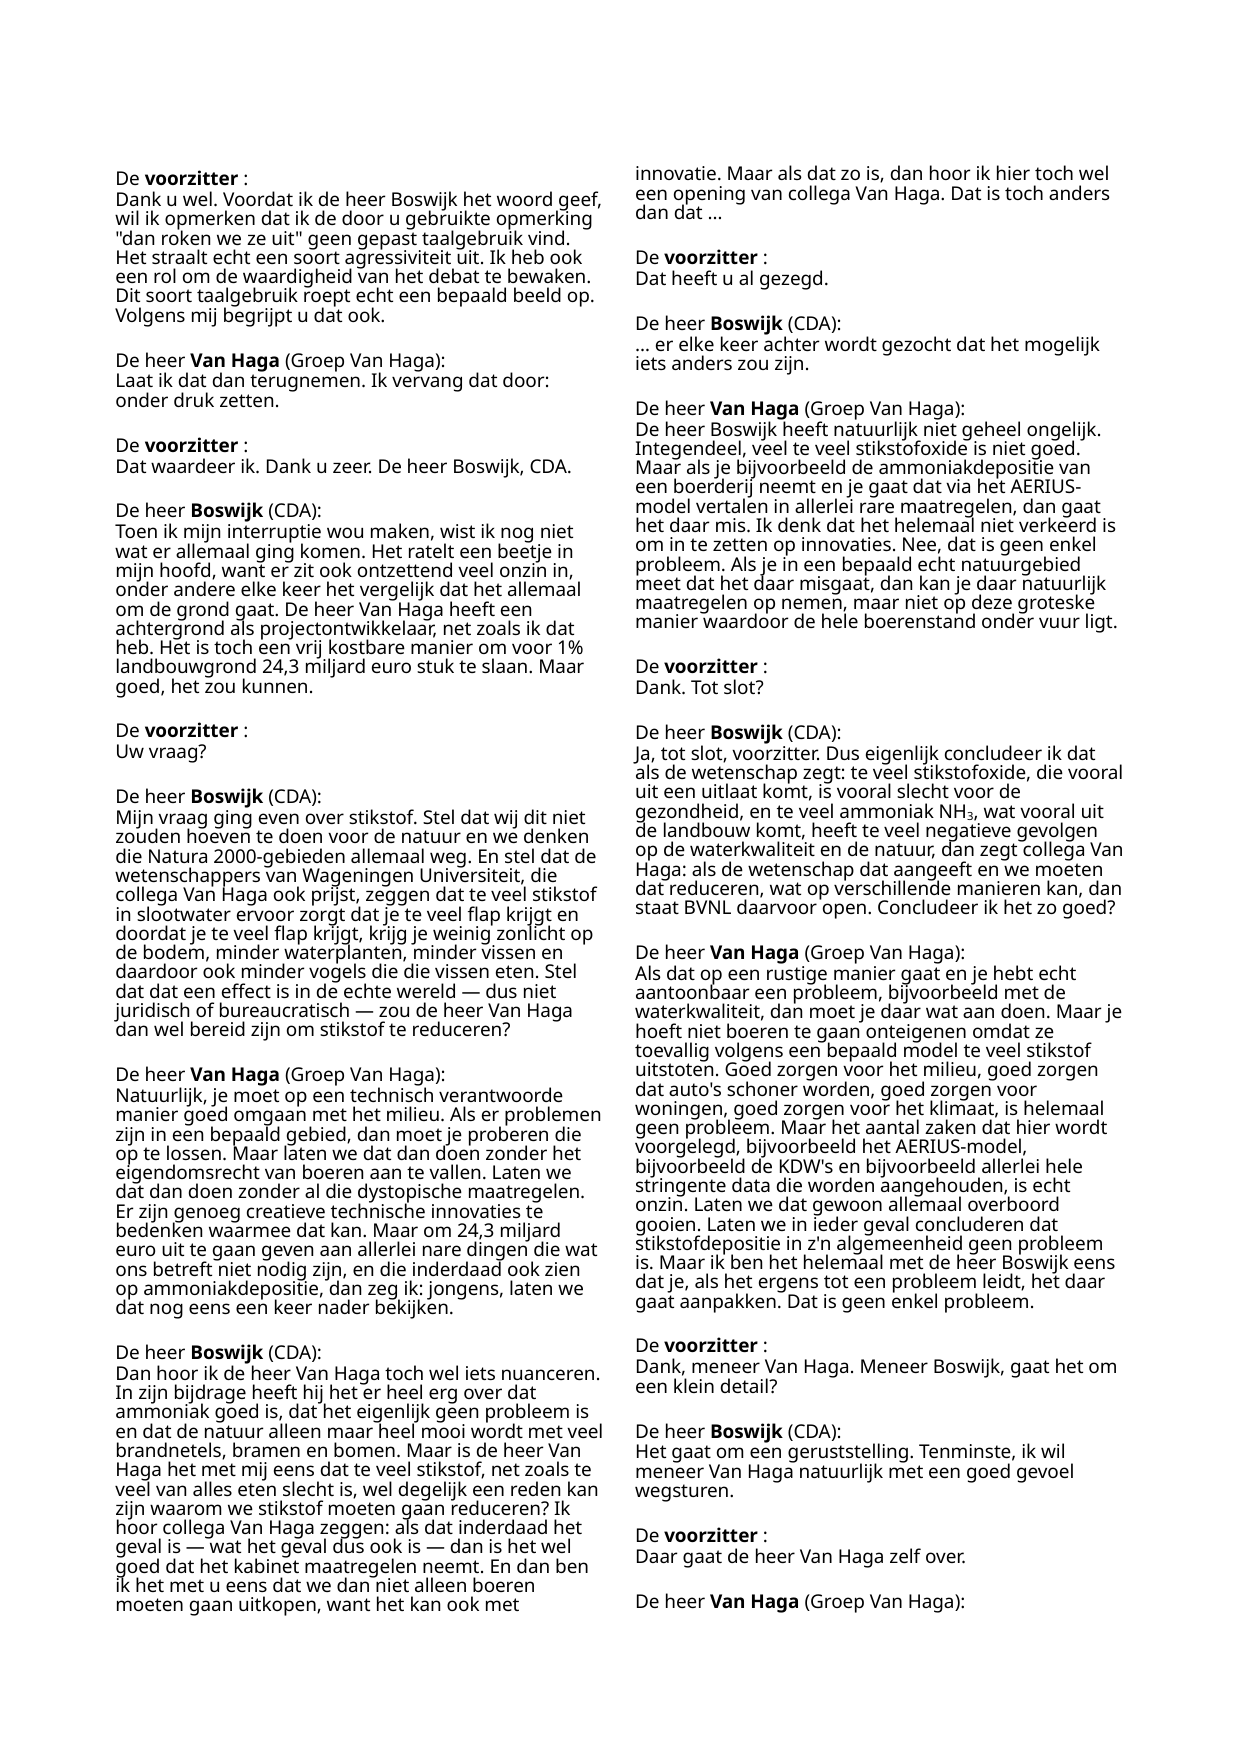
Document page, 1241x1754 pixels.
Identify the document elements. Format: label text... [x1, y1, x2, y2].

text Het gaat om een geruststelling. Tenminste, ik wil meneer Van Haga natuurlijk met een goed gevoel wegsturen. [635, 1443, 1125, 1501]
text De voorzitter : [635, 653, 1125, 679]
text … er elke keer achter wordt gezocht dat het mogelijk iets anders zou zijn. [635, 336, 1125, 374]
text De voorzitter : [635, 1333, 1125, 1358]
text Dank, meneer Van Haga. Meneer Boswijk, gaat het om een klein detail? [635, 1358, 1125, 1397]
text Dat waardeer ik. Dank u zeer. De heer Boswijk, CDA. [115, 458, 605, 477]
text De voorzitter : [115, 432, 605, 458]
text De voorzitter : [115, 718, 605, 743]
text Dan hoor ik de heer Van Haga toch wel iets nuanceren. In zijn bijdrage heeft hij het er heel erg over dat ammoniak goed is, dat het eigenlijk geen probleem is en dat de natuur alleen maar heel mooi wordt met veel brandnetels, bramen en bomen. Maar is de heer Van Haga het met mij eens dat te veel stikstof, net zoals te veel van alles eten slecht is, wel degelijk een reden kan zijn waarom we stikstof moeten gaan reduceren? Ik hoor collega Van Haga zeggen: als dat inderdaad het geval is — wat het geval dus ook is — dan is het wel goed dat het kabinet maatregelen neemt. En dan ben ik het met u eens dat we dan niet alleen boeren moeten gaan uitkopen, want het kan ook met [115, 1365, 605, 1615]
text innovatie. Maar als dat zo is, dan hoor ik hier toch wel een opening van collega Van Haga. Dat is toch anders dan dat … [635, 165, 1125, 223]
text Natuurlijk, je moet op een technisch verantwoorde manier goed omgaan met het milieu. Als er problemen zijn in een bepaald gebied, dan moet je proberen die op te lossen. Maar laten we dat dan doen zonder het eigendomsrecht van boeren aan te vallen. Laten we dat dan doen zonder al die dystopische maatregelen. Er zijn genoeg creatieve technische innovaties te bedenken waarmee dat kan. Maar om 24,3 miljard euro uit te gaan geven aan allerlei nare dingen die wat ons betreft niet nodig zijn, en die inderdaad ook zien op ammoniakdepositie, dan zeg ik: jongens, laten we dat nog eens een keer nader bekijken. [115, 1087, 605, 1318]
text Laat ik dat dan terugnemen. Ik vervang dat door: onder druk zetten. [115, 372, 605, 411]
text Dank u wel. Voordat ik de heer Boswijk het woord geef, wil ik opmerken dat ik de door u gebruikte opmerking "dan roken we ze uit" geen gepast taalgebruik vind. Het straalt echt een soort agressiviteit uit. Ik heb ook een rol om de waardigheid van het debat te bewaken. Dit soort taalgebruik roept echt een bepaald beeld op. Volgens mij begrijpt u dat ook. [115, 191, 605, 326]
text Toen ik mijn interruptie wou maken, wist ik nog niet wat er allemaal ging komen. Het ratelt een beetje in mijn hoofd, want er zit ook ontzettend veel onzin in, onder andere elke keer het vergelijk dat het allemaal om de grond gaat. De heer Van Haga heeft een achtergrond als projectontwikkelaar, net zoals ik dat heb. Het is toch een vrij kostbare manier om voor 1% landbouwgrond 24,3 miljard euro stuk te slaan. Maar goed, het zou kunnen. [115, 523, 605, 697]
text Uw vraag? [115, 743, 605, 763]
text Dat heeft u al gezegd. [635, 270, 1125, 289]
text De voorzitter : [635, 1522, 1125, 1548]
text De heer Boswijk (CDA): [635, 1418, 1125, 1443]
text De heer Van Haga (Groep Van Haga): [115, 1061, 605, 1087]
text De heer Boswijk heeft natuurlijk niet geheel ongelijk. Integendeel, veel te veel stikstofoxide is niet goed. Maar als je bijvoorbeeld de ammoniakdepositie van een boerderij neemt en je gaat dat via het AERIUS-model vertalen in allerlei rare maatregelen, dan gaat het daar mis. Ik denk dat het helemaal niet verkeerd is om in te zetten op innovaties. Nee, dat is geen enkel probleem. Als je in een bepaald echt natuurgebied meet dat het daar misgaat, dan kan je daar natuurlijk maatregelen op nemen, maar niet op deze groteske manier waardoor de hele boerenstand onder vuur ligt. [635, 421, 1125, 633]
text Ja, tot slot, voorzitter. Dus eigenlijk concludeer ik dat als de wetenschap zegt: te veel stikstofoxide, die vooral uit een uitlaat komt, is vooral slecht voor de gezondheid, en te veel ammoniak NH3, wat vooral uit de landbouw komt, heeft te veel negatieve gevolgen op de waterkwaliteit en de natuur, dan zegt collega Van Haga: als de wetenschap dat aangeeft en we moeten dat reduceren, wat op verschillende manieren kan, dan staat BVNL daarvoor open. Concludeer ik het zo goed? [635, 745, 1125, 918]
text De heer Boswijk (CDA): [115, 498, 605, 523]
text De heer Van Haga (Groep Van Haga): [635, 395, 1125, 421]
text De heer Van Haga (Groep Van Haga): [115, 347, 605, 372]
text Als dat op een rustige manier gaat en je hebt echt aantoonbaar een probleem, bijvoorbeeld met de waterkwaliteit, dan moet je daar wat aan doen. Maar je hoeft niet boeren te gaan onteigenen omdat ze toevallig volgens een bepaald model te veel stikstof uitstoten. Goed zorgen voor het milieu, goed zorgen dat auto's schoner worden, goed zorgen voor woningen, goed zorgen voor het klimaat, is helemaal geen probleem. Maar het aantal zaken dat hier wordt voorgelegd, bijvoorbeeld het AERIUS-model, bijvoorbeeld de KDW's en bijvoorbeeld allerlei hele stringente data die worden aangehouden, is echt onzin. Laten we dat gewoon allemaal overboord gooien. Laten we in ieder geval concluderen dat stikstofdepositie in z'n algemeenheid geen probleem is. Maar ik ben het helemaal met de heer Boswijk eens dat je, als het ergens tot een probleem leidt, het daar gaat aanpakken. Dat is geen enkel probleem. [635, 965, 1125, 1312]
text De heer Boswijk (CDA): [635, 310, 1125, 336]
text Mijn vraag ging even over stikstof. Stel dat wij dit niet zouden hoeven te doen voor de natuur en we denken die Natura 2000-gebieden allemaal weg. En stel dat de wetenschappers van Wageningen Universiteit, die collega Van Haga ook prijst, zeggen dat te veel stikstof in slootwater ervoor zorgt dat je te veel flap krijgt en doordat je te veel flap krijgt, krijg je weinig zonlicht op de bodem, minder waterplanten, minder vissen en daardoor ook minder vogels die die vissen eten. Stel dat dat een effect is in de echte wereld — dus niet juridisch of bureaucratisch — zou de heer Van Haga dan wel bereid zijn om stikstof te reduceren? [115, 809, 605, 1041]
text De heer Boswijk (CDA): [115, 783, 605, 809]
text De voorzitter : [635, 244, 1125, 270]
text De heer Van Haga (Groep Van Haga): [635, 1588, 1125, 1614]
text Dank. Tot slot? [635, 679, 1125, 698]
text Daar gaat de heer Van Haga zelf over. [635, 1548, 1125, 1567]
text De voorzitter : [115, 165, 605, 191]
text De heer Van Haga (Groep Van Haga): [635, 939, 1125, 965]
text De heer Boswijk (CDA): [635, 719, 1125, 745]
text De heer Boswijk (CDA): [115, 1339, 605, 1365]
